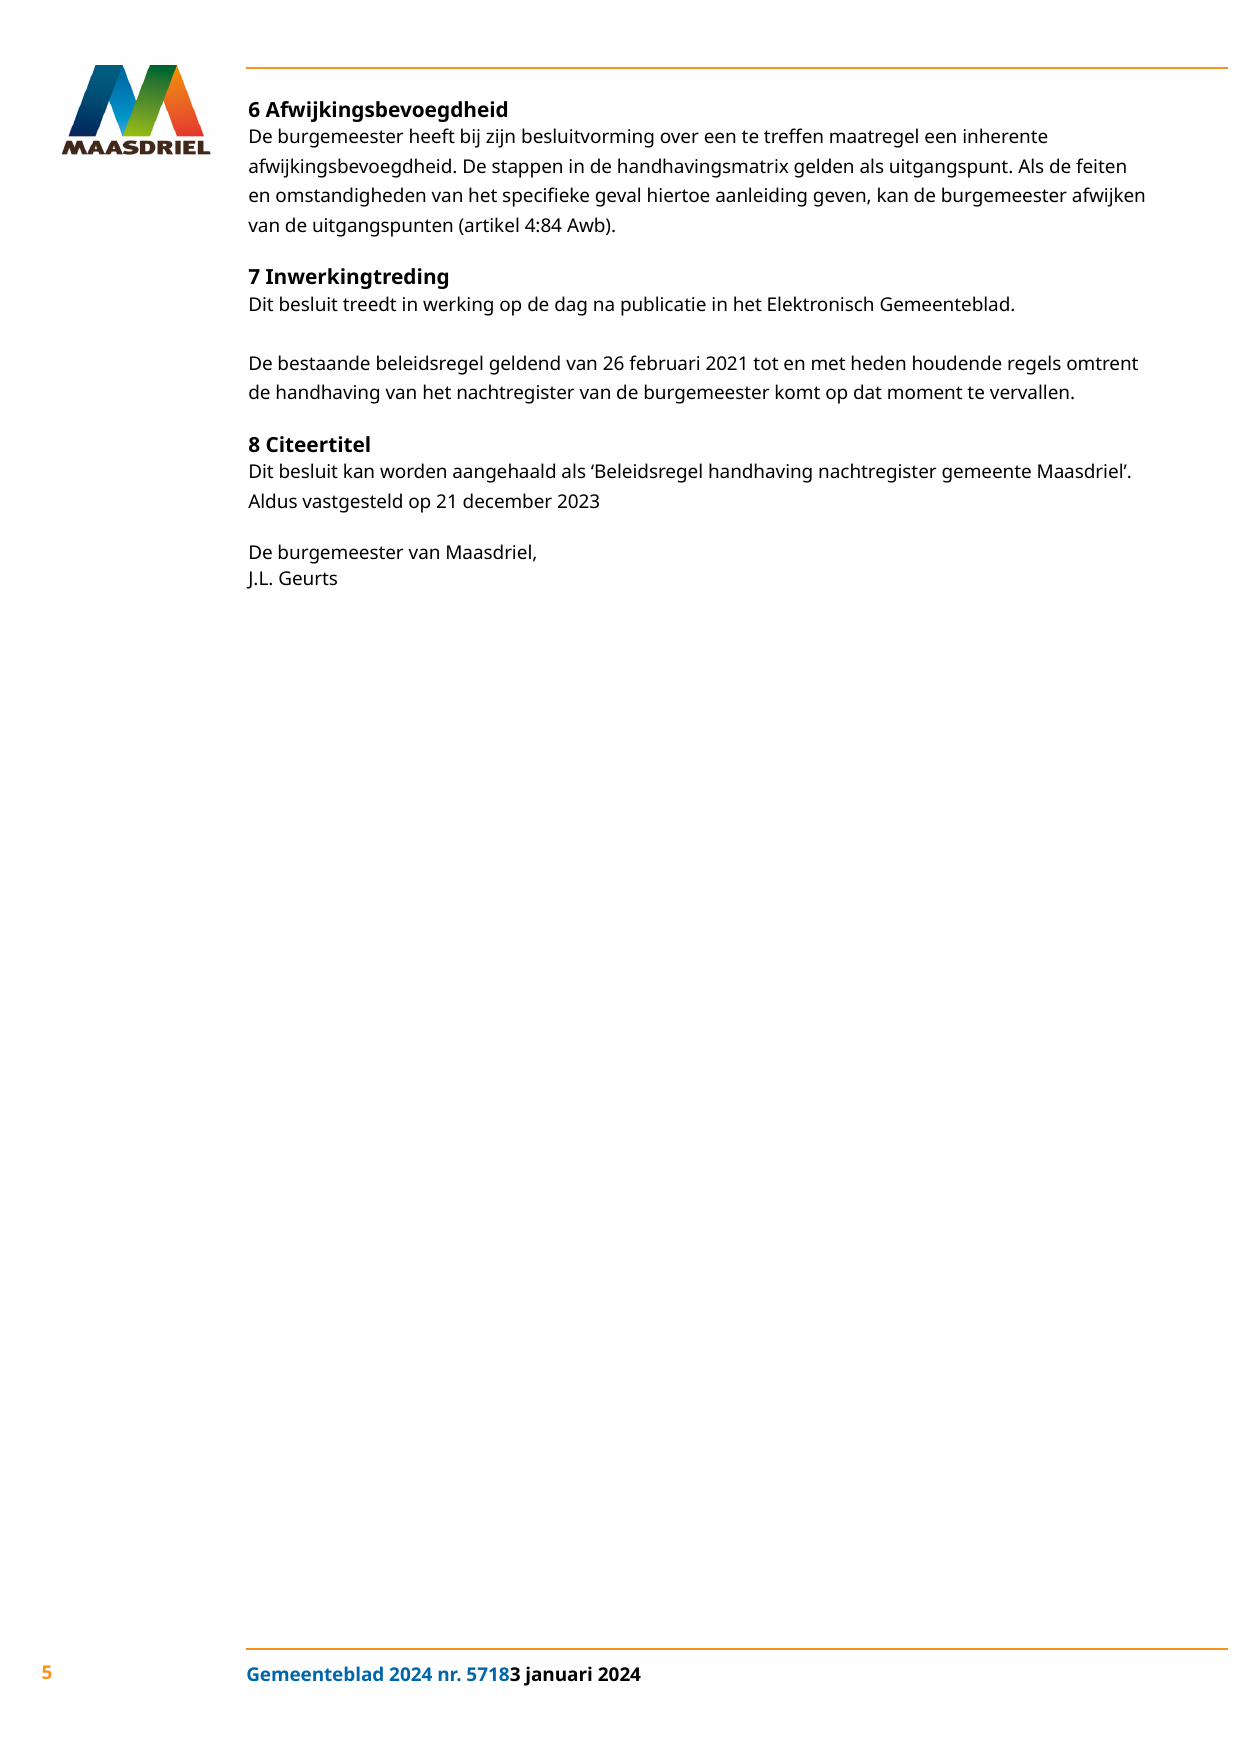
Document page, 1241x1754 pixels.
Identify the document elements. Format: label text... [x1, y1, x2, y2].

text Dit besluit kan worden aangehaald als ‘Beleidsregel handhaving nachtregister gemeente Maasdriel’. [248, 458, 1152, 484]
text De burgemeester van Maasdriel, [248, 539, 1152, 565]
text 6 Afwijkingsbevoegdheid [248, 95, 1152, 123]
text J.L. Geurts [248, 565, 1152, 591]
text 8 Citeertitel [248, 430, 1152, 458]
text Dit besluit treedt in werking op de dag na publicatie in het Elektronisch Gemeenteblad. [248, 291, 1152, 317]
text De burgemeester heeft bij zijn besluitvorming over een te treffen maatregel een inherente afwijkingsbevoegdheid. De stappen in de handhavingsmatrix gelden als uitgangspunt. Als de feiten en omstandigheden van het specifieke geval hiertoe aanleiding geven, kan de burgemeester afwijken van de uitgangspunten (artikel 4:84 Awb). [248, 123, 1152, 238]
text De bestaande beleidsregel geldend van 26 februari 2021 tot en met heden houdende regels omtrent de handhaving van het nachtregister van de burgemeester komt op dat moment te vervallen. [248, 350, 1152, 405]
text Aldus vastgesteld op 21 december 2023 [248, 488, 1152, 514]
text 7 Inwerkingtreding [248, 262, 1152, 291]
picture [41, 47, 231, 172]
